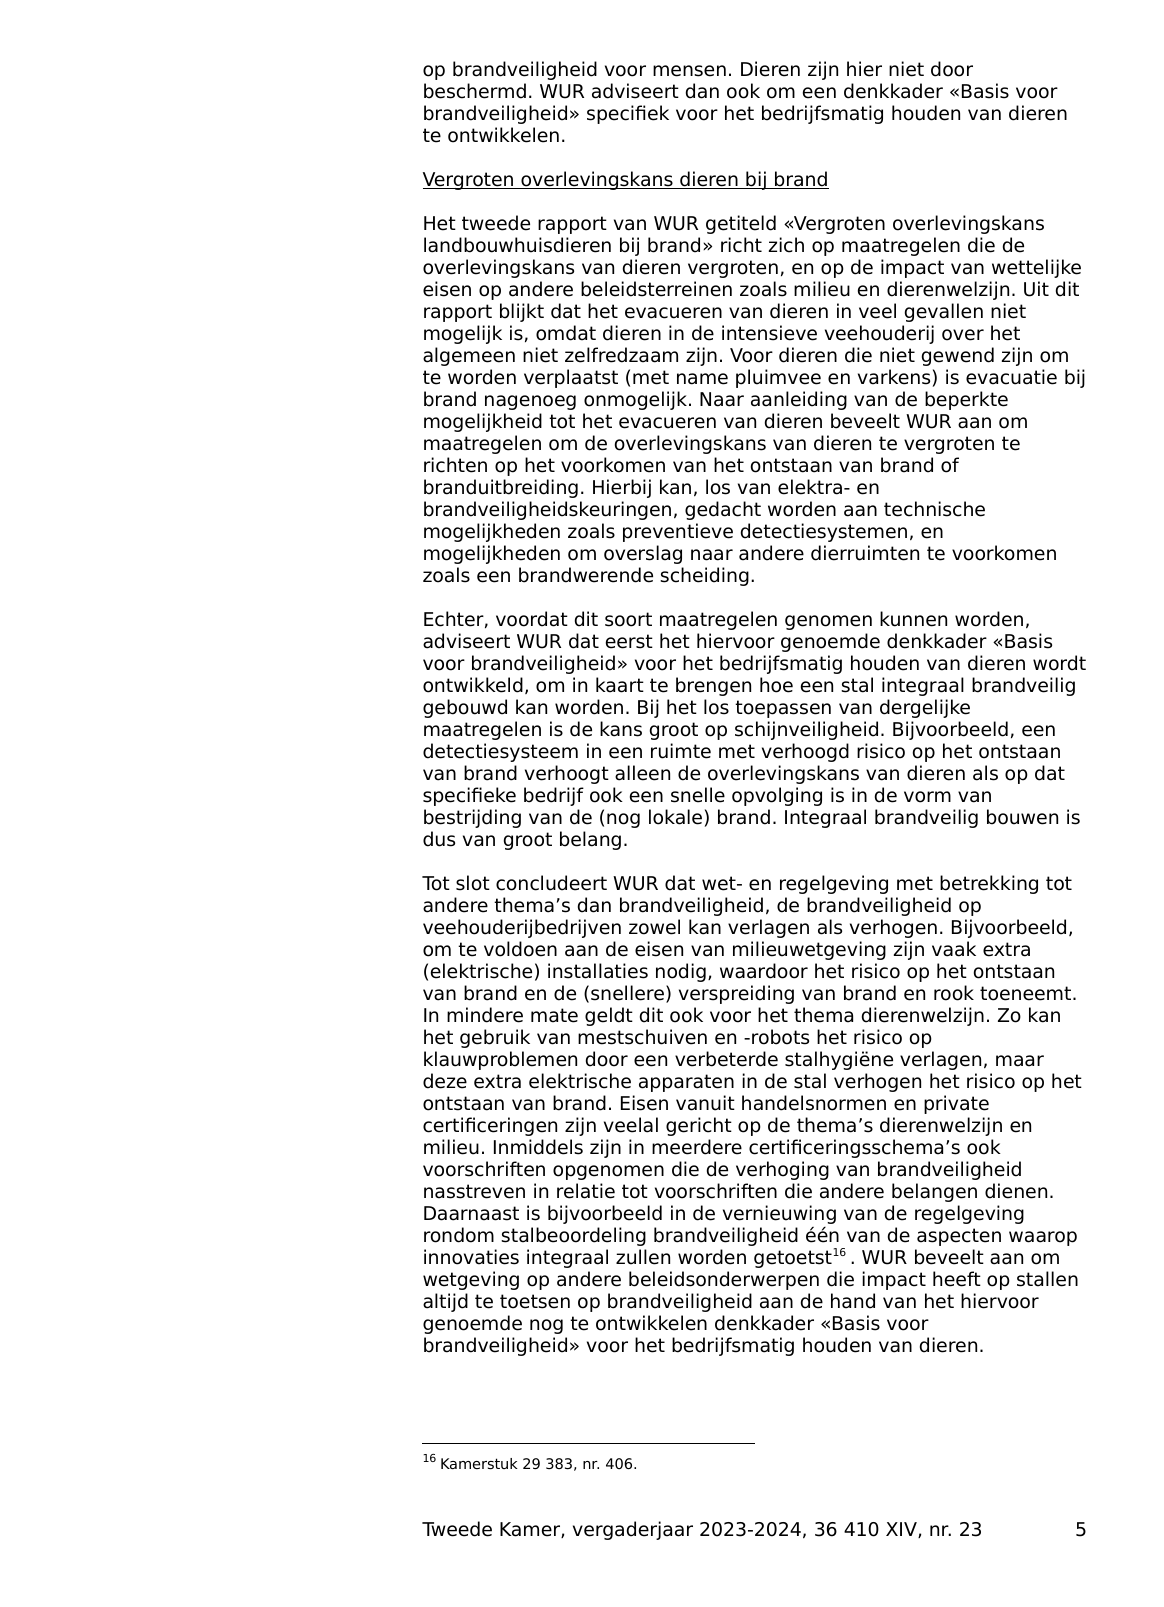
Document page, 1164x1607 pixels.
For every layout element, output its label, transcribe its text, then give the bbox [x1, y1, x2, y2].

text Kamerstuk 29 383, nr. 406. [422, 1452, 1087, 1474]
text op brandveiligheid voor mensen. Dieren zijn hier niet door beschermd. WUR adviseert dan ook om een denkkader «Basis voor brandveiligheid» specifiek voor het bedrijfsmatig houden van dieren te ontwikkelen. [422, 59, 1087, 147]
text Tot slot concludeert WUR dat wet- en regelgeving met betrekking tot andere thema’s dan brandveiligheid, de brandveiligheid op veehouderijbedrijven zowel kan verlagen als verhogen. Bijvoorbeeld, om te voldoen aan de eisen van milieuwetgeving zijn vaak extra (elektrische) installaties nodig, waardoor het risico op het ontstaan van brand en de (snellere) verspreiding van brand en rook toeneemt. In mindere mate geldt dit ook voor het thema dierenwelzijn. Zo kan het gebruik van mestschuiven en -robots het risico op klauwproblemen door een verbeterde stalhygiëne verlagen, maar deze extra elektrische apparaten in de stal verhogen het risico op het ontstaan van brand. Eisen vanuit handelsnormen en private certificeringen zijn veelal gericht op de thema’s dierenwelzijn en milieu. Inmiddels zijn in meerdere certificeringsschema’s ook voorschriften opgenomen die de verhoging van brandveiligheid nasstreven in relatie tot voorschriften die andere belangen dienen. Daarnaast is bijvoorbeeld in de vernieuwing van de regelgeving rondom stalbeoordeling brandveiligheid één van de aspecten waarop innovaties integraal zullen worden getoetst. WUR beveelt aan om wetgeving op andere beleidsonderwerpen die impact heeft op stallen altijd te toetsen op brandveiligheid aan de hand van het hiervoor genoemde nog te ontwikkelen denkkader «Basis voor brandveiligheid» voor het bedrijfsmatig houden van dieren. [422, 873, 1087, 1357]
text Echter, voordat dit soort maatregelen genomen kunnen worden, adviseert WUR dat eerst het hiervoor genoemde denkkader «Basis voor brandveiligheid» voor het bedrijfsmatig houden van dieren wordt ontwikkeld, om in kaart te brengen hoe een stal integraal brandveilig gebouwd kan worden. Bij het los toepassen van dergelijke maatregelen is de kans groot op schijnveiligheid. Bijvoorbeeld, een detectiesysteem in een ruimte met verhoogd risico op het ontstaan van brand verhoogt alleen de overlevingskans van dieren als op dat specifieke bedrijf ook een snelle opvolging is in de vorm van bestrijding van de (nog lokale) brand. Integraal brandveilig bouwen is dus van groot belang. [422, 609, 1087, 851]
text Het tweede rapport van WUR getiteld «Vergroten overlevingskans landbouwhuisdieren bij brand» richt zich op maatregelen die de overlevingskans van dieren vergroten, en op de impact van wettelijke eisen op andere beleidsterreinen zoals milieu en dierenwelzijn. Uit dit rapport blijkt dat het evacueren van dieren in veel gevallen niet mogelijk is, omdat dieren in de intensieve veehouderij over het algemeen niet zelfredzaam zijn. Voor dieren die niet gewend zijn om te worden verplaatst (met name pluimvee en varkens) is evacuatie bij brand nagenoeg onmogelijk. Naar aanleiding van de beperkte mogelijkheid tot het evacueren van dieren beveelt WUR aan om maatregelen om de overlevingskans van dieren te vergroten te richten op het voorkomen van het ontstaan van brand of branduitbreiding. Hierbij kan, los van elektra- en brandveiligheidskeuringen, gedacht worden aan technische mogelijkheden zoals preventieve detectiesystemen, en mogelijkheden om overslag naar andere dierruimten te voorkomen zoals een brandwerende scheiding. [422, 213, 1087, 587]
subtitle Vergroten overlevingskans dieren bij brand [422, 169, 1087, 191]
